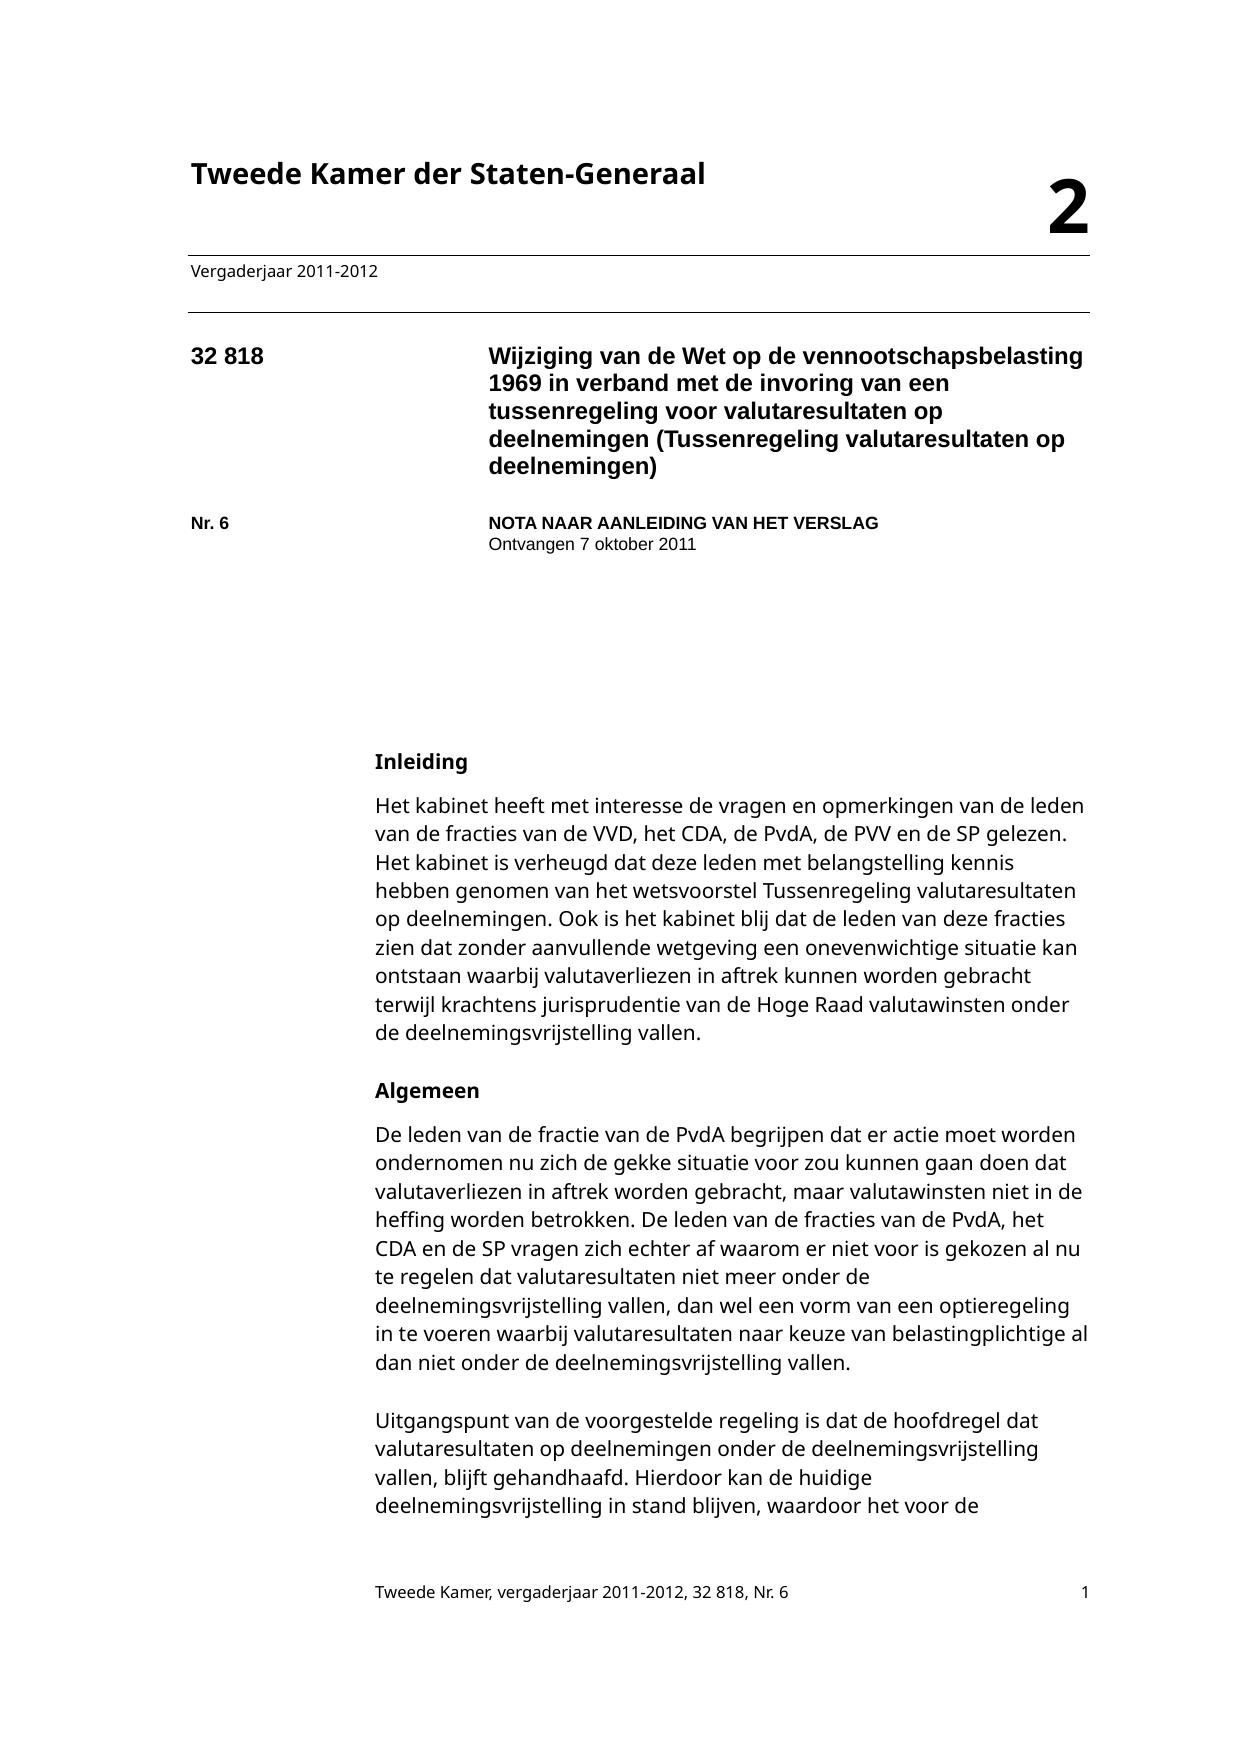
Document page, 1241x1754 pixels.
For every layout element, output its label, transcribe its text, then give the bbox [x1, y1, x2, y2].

table_cell NOTA NAAR AANLEIDING VAN HET VERSLAG Ontvangen 7 oktober 2011 [485, 510, 1090, 629]
text Inleiding [375, 747, 1090, 776]
table_header 2 [910, 150, 1090, 255]
table_cell 32 818 [188, 339, 485, 510]
table_cell [485, 256, 1090, 312]
table_cell [188, 313, 485, 339]
text De leden van de fractie van de PvdA begrijpen dat er actie moet worden ondernomen nu zich de gekke situatie voor zou kunnen gaan doen dat valutaverliezen in aftrek worden gebracht, maar valutawinsten niet in de heffing worden betrokken. De leden van de fracties van de PvdA, het CDA en de SP vragen zich echter af waarom er niet voor is gekozen al nu te regelen dat valutaresultaten niet meer onder de deelnemingsvrijstelling vallen, dan wel een vorm van een optieregeling in te voeren waarbij valutaresultaten naar keuze van belastingplichtige al dan niet onder de deelnemingsvrijstelling vallen. [375, 1120, 1090, 1376]
table_cell [485, 313, 1090, 339]
table_header Tweede Kamer der Staten-Generaal [188, 150, 909, 255]
table_cell Vergaderjaar 2011-2012 [188, 256, 485, 312]
table_cell Wijziging van de Wet op de vennootschapsbelasting 1969 in verband met de invoring van een tussenregeling voor valutaresultaten op deelnemingen (Tussenregeling valutaresultaten op deelnemingen) [485, 339, 1090, 510]
text Uitgangspunt van de voorgestelde regeling is dat de hoofdregel dat valutaresultaten op deelnemingen onder de deelnemingsvrijstelling vallen, blijft gehandhaafd. Hierdoor kan de huidige deelnemingsvrijstelling in stand blijven, waardoor het voor de [375, 1406, 1090, 1520]
text Het kabinet heeft met interesse de vragen en opmerkingen van de leden van de fracties van de VVD, het CDA, de PvdA, de PVV en de SP gelezen. Het kabinet is verheugd dat deze leden met belangstelling kennis hebben genomen van het wetsvoorstel Tussenregeling valutaresultaten op deelnemingen. Ook is het kabinet blij dat de leden van deze fracties zien dat zonder aanvullende wetgeving een onevenwichtige situatie kan ontstaan waarbij valutaverliezen in aftrek kunnen worden gebracht terwijl krachtens jurisprudentie van de Hoge Raad valutawinsten onder de deelnemingsvrijstelling vallen. [375, 791, 1090, 1047]
text Algemeen [375, 1077, 1090, 1105]
table_cell Nr. 6 [188, 510, 485, 629]
